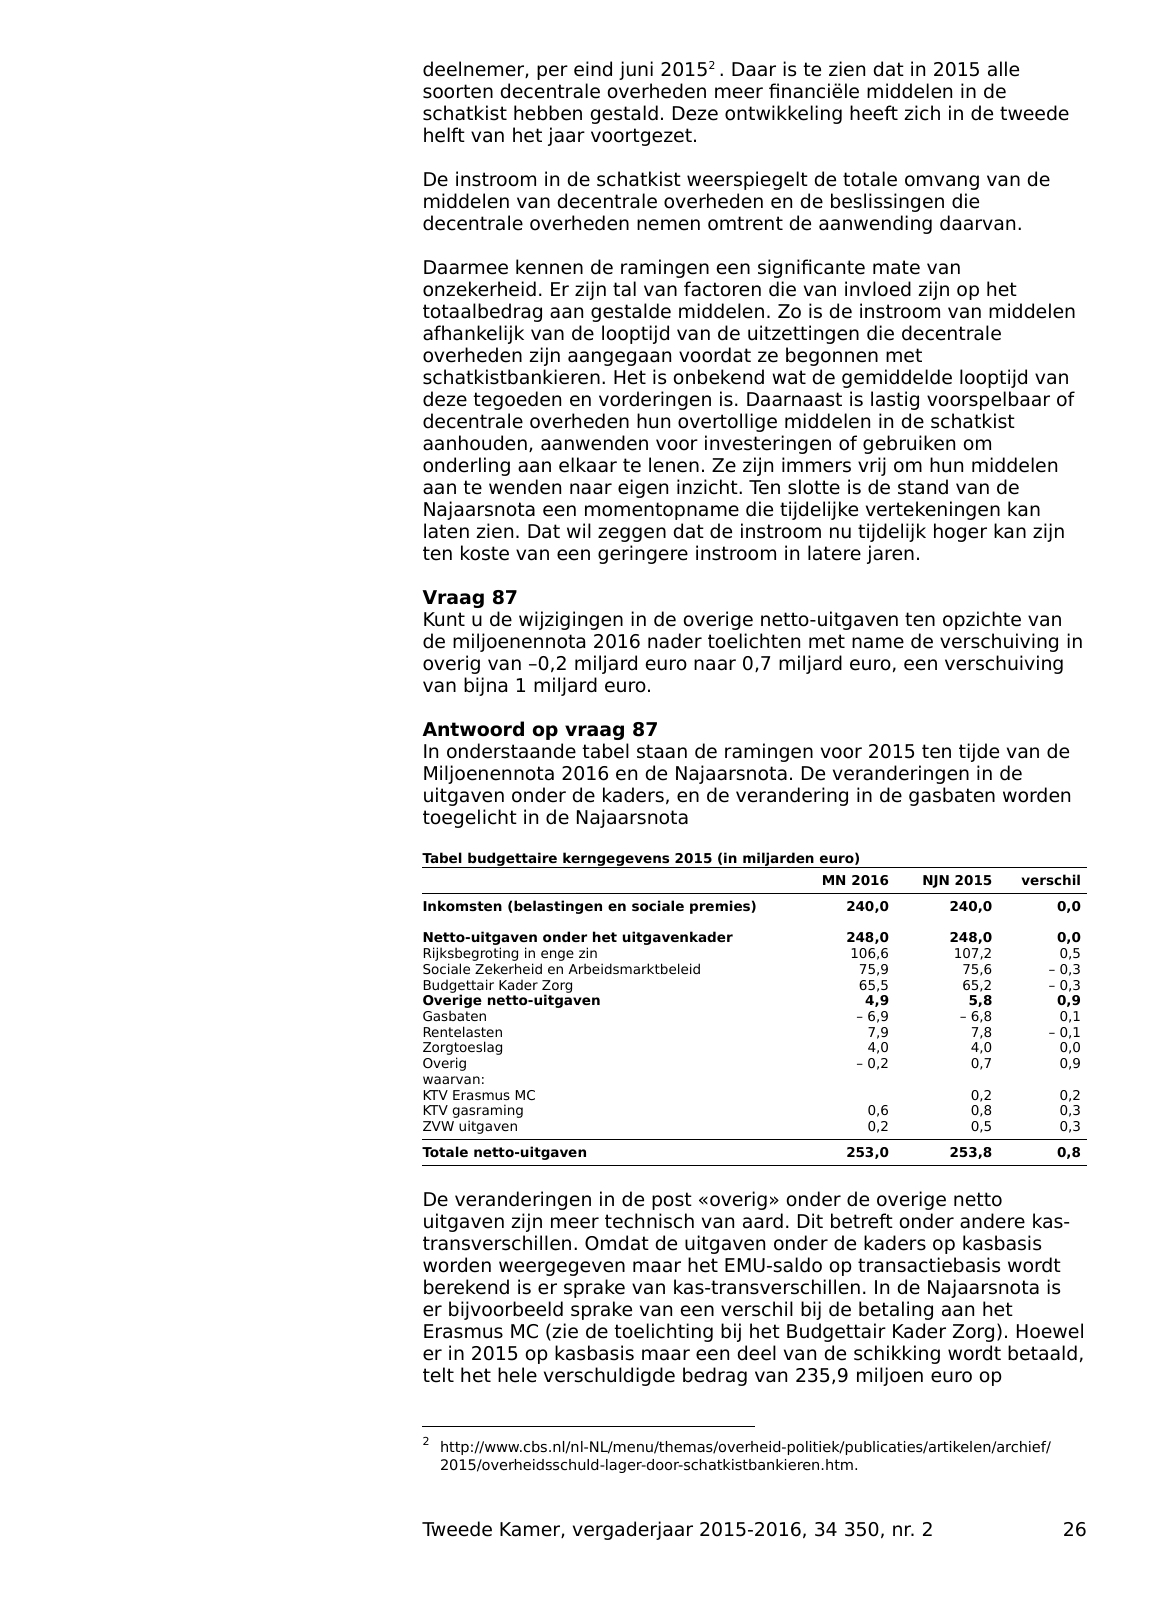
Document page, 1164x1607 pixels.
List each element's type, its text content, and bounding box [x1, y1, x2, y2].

table_cell [791, 1072, 895, 1087]
table_cell [422, 868, 791, 893]
table_cell 0,0 [998, 930, 1087, 946]
table_cell [422, 914, 791, 930]
table_cell KTV gasraming [422, 1103, 791, 1119]
table_cell Budgettair Kader Zorg [422, 977, 791, 993]
table_cell 0,5 [895, 1119, 998, 1139]
table_cell [998, 1072, 1087, 1087]
table_cell Rentelasten [422, 1025, 791, 1040]
table_cell – 0,2 [791, 1056, 895, 1072]
text Antwoord op vraag 87 [422, 719, 1087, 741]
table_cell 4,0 [895, 1040, 998, 1056]
table_cell 0,2 [998, 1088, 1087, 1103]
table_cell – 0,1 [998, 1025, 1087, 1040]
text deelnemer, per eind juni 2015. Daar is te zien dat in 2015 alle soorten decentrale overheden meer financiële middelen in de schatkist hebben gestald. Deze ontwikkeling heeft zich in de tweede helft van het jaar voortgezet. [422, 59, 1087, 147]
table_cell Totale netto-uitgaven [422, 1140, 791, 1165]
table_cell – 6,9 [791, 1009, 895, 1024]
table_cell [895, 914, 998, 930]
table_cell 0,6 [791, 1103, 895, 1119]
table_cell 107,2 [895, 946, 998, 962]
table_cell 106,6 [791, 946, 895, 962]
table_cell 240,0 [791, 894, 895, 914]
table_cell 5,8 [895, 993, 998, 1009]
table_cell 7,9 [791, 1025, 895, 1040]
table_cell Gasbaten [422, 1009, 791, 1024]
table_cell 0,2 [895, 1088, 998, 1103]
table_cell NJN 2015 [895, 868, 998, 893]
table_cell [791, 1088, 895, 1103]
table_cell 0,8 [895, 1103, 998, 1119]
table_cell Netto-uitgaven onder het uitgavenkader [422, 930, 791, 946]
table_cell Overig [422, 1056, 791, 1072]
table_cell 75,9 [791, 962, 895, 977]
table_cell 0,9 [998, 1056, 1087, 1072]
table_cell – 0,3 [998, 962, 1087, 977]
table_cell 0,5 [998, 946, 1087, 962]
table_cell 0,9 [998, 993, 1087, 1009]
table_cell waarvan: [422, 1072, 791, 1087]
table_cell [791, 914, 895, 930]
table_cell Sociale Zekerheid en Arbeidsmarktbeleid [422, 962, 791, 977]
text Kunt u de wijzigingen in de overige netto-uitgaven ten opzichte van de miljoenennota 2016 nader toelichten met name de verschuiving in overig van –0,2 miljard euro naar 0,7 miljard euro, een verschuiving van bijna 1 miljard euro. [422, 609, 1087, 697]
text Daarmee kennen de ramingen een significante mate van onzekerheid. Er zijn tal van factoren die van invloed zijn op het totaalbedrag aan gestalde middelen. Zo is de instroom van middelen afhankelijk van de looptijd van de uitzettingen die decentrale overheden zijn aangegaan voordat ze begonnen met schatkistbankieren. Het is onbekend wat de gemiddelde looptijd van deze tegoeden en vorderingen is. Daarnaast is lastig voorspelbaar of decentrale overheden hun overtollige middelen in de schatkist aanhouden, aanwenden voor investeringen of gebruiken om onderling aan elkaar te lenen. Ze zijn immers vrij om hun middelen aan te wenden naar eigen inzicht. Ten slotte is de stand van de Najaarsnota een momentopname die tijdelijke vertekeningen kan laten zien. Dat wil zeggen dat de instroom nu tijdelijk hoger kan zijn ten koste van een geringere instroom in latere jaren. [422, 257, 1087, 565]
table_cell 248,0 [791, 930, 895, 946]
table_cell 248,0 [895, 930, 998, 946]
text De instroom in de schatkist weerspiegelt de totale omvang van de middelen van decentrale overheden en de beslissingen die decentrale overheden nemen omtrent de aanwending daarvan. [422, 169, 1087, 235]
table_cell Inkomsten (belastingen en sociale premies) [422, 894, 791, 914]
table_header Tabel budgettaire kerngegevens 2015 (in miljarden euro) [422, 851, 1087, 867]
table_cell 4,9 [791, 993, 895, 1009]
table_cell 0,2 [791, 1119, 895, 1139]
text http://www.cbs.nl/nl-NL/menu/themas/overheid-politiek/publicaties/artikelen/archief/2015/overheidsschuld-lager-door-schatkistbankieren.htm. [422, 1435, 1087, 1474]
table_cell 0,3 [998, 1103, 1087, 1119]
table_cell 0,1 [998, 1009, 1087, 1024]
table_cell 0,3 [998, 1119, 1087, 1139]
table_cell – 0,3 [998, 977, 1087, 993]
table_cell 4,0 [791, 1040, 895, 1056]
table_cell KTV Erasmus MC [422, 1088, 791, 1103]
table_cell Zorgtoeslag [422, 1040, 791, 1056]
table_cell Rijksbegroting in enge zin [422, 946, 791, 962]
text Vraag 87 [422, 587, 1087, 609]
table_cell MN 2016 [791, 868, 895, 893]
table_cell 253,8 [895, 1140, 998, 1165]
table_cell – 6,8 [895, 1009, 998, 1024]
table_cell ZVW uitgaven [422, 1119, 791, 1139]
table_cell 65,5 [791, 977, 895, 993]
table_cell 65,2 [895, 977, 998, 993]
table_cell 0,8 [998, 1140, 1087, 1165]
table_cell 0,0 [998, 894, 1087, 914]
table_cell 253,0 [791, 1140, 895, 1165]
text In onderstaande tabel staan de ramingen voor 2015 ten tijde van de Miljoenennota 2016 en de Najaarsnota. De veranderingen in de uitgaven onder de kaders, en de verandering in de gasbaten worden toegelicht in de Najaarsnota [422, 741, 1087, 829]
table_cell [998, 914, 1087, 930]
table_cell 75,6 [895, 962, 998, 977]
table_cell 0,7 [895, 1056, 998, 1072]
table_cell [895, 1072, 998, 1087]
table_cell 0,0 [998, 1040, 1087, 1056]
table_cell verschil [998, 868, 1087, 893]
table_cell Overige netto-uitgaven [422, 993, 791, 1009]
table_cell 240,0 [895, 894, 998, 914]
table_cell 7,8 [895, 1025, 998, 1040]
text De veranderingen in de post «overig» onder de overige netto uitgaven zijn meer technisch van aard. Dit betreft onder andere kas-transverschillen. Omdat de uitgaven onder de kaders op kasbasis worden weergegeven maar het EMU-saldo op transactiebasis wordt berekend is er sprake van kas-transverschillen. In de Najaarsnota is er bijvoorbeeld sprake van een verschil bij de betaling aan het Erasmus MC (zie de toelichting bij het Budgettair Kader Zorg). Hoewel er in 2015 op kasbasis maar een deel van de schikking wordt betaald, telt het hele verschuldigde bedrag van 235,9 miljoen euro op [422, 1189, 1087, 1386]
